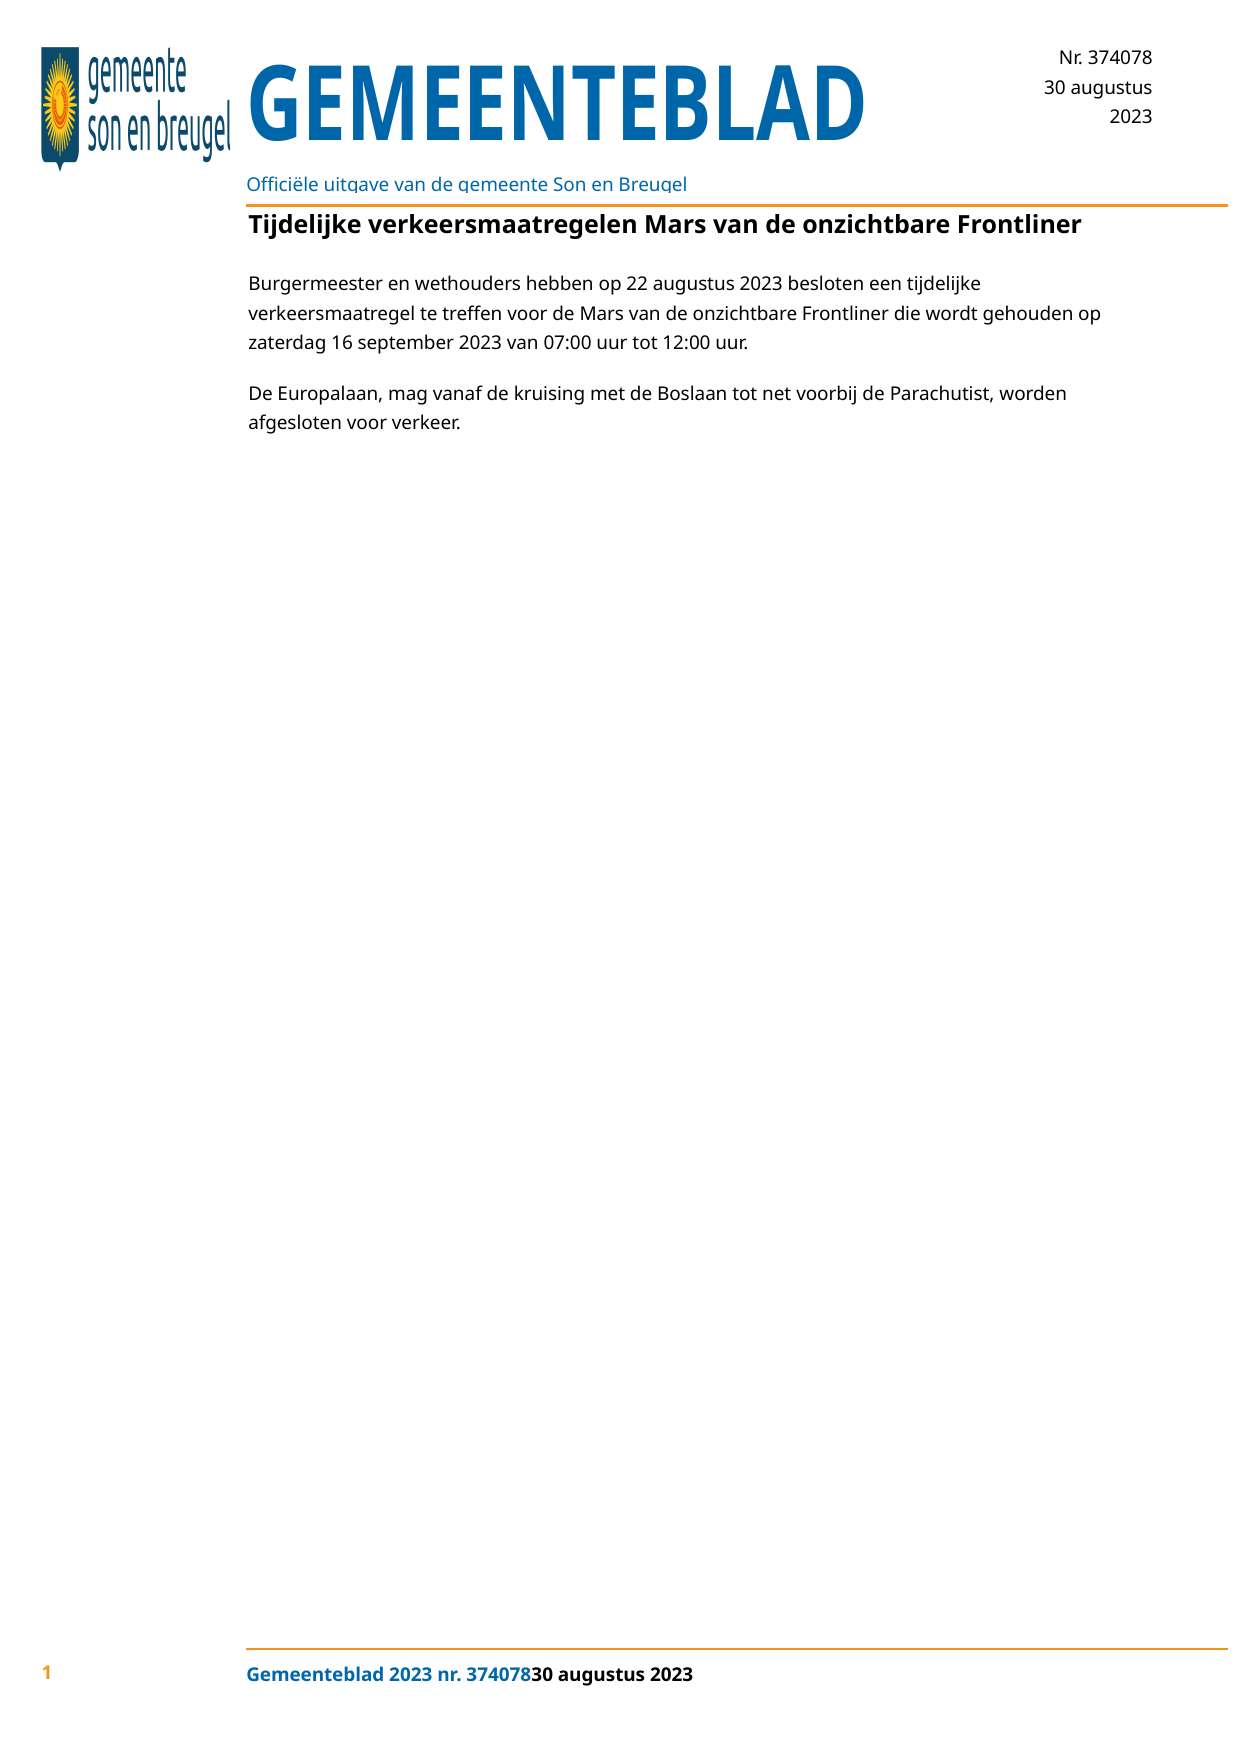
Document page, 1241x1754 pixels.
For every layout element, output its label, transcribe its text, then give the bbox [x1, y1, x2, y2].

picture [41, 47, 231, 172]
text Tijdelijke verkeersmaatregelen Mars van de onzichtbare Frontliner [248, 207, 1152, 241]
text De Europalaan, mag vanaf de kruising met de Boslaan tot net voorbij de Parachutist, worden afgesloten voor verkeer. [248, 380, 1152, 435]
text Burgermeester en wethouders hebben op 22 augustus 2023 besloten een tijdelijke verkeersmaatregel te treffen voor de Mars van de onzichtbare Frontliner die wordt gehouden op zaterdag 16 september 2023 van 07:00 uur tot 12:00 uur. [248, 270, 1152, 355]
